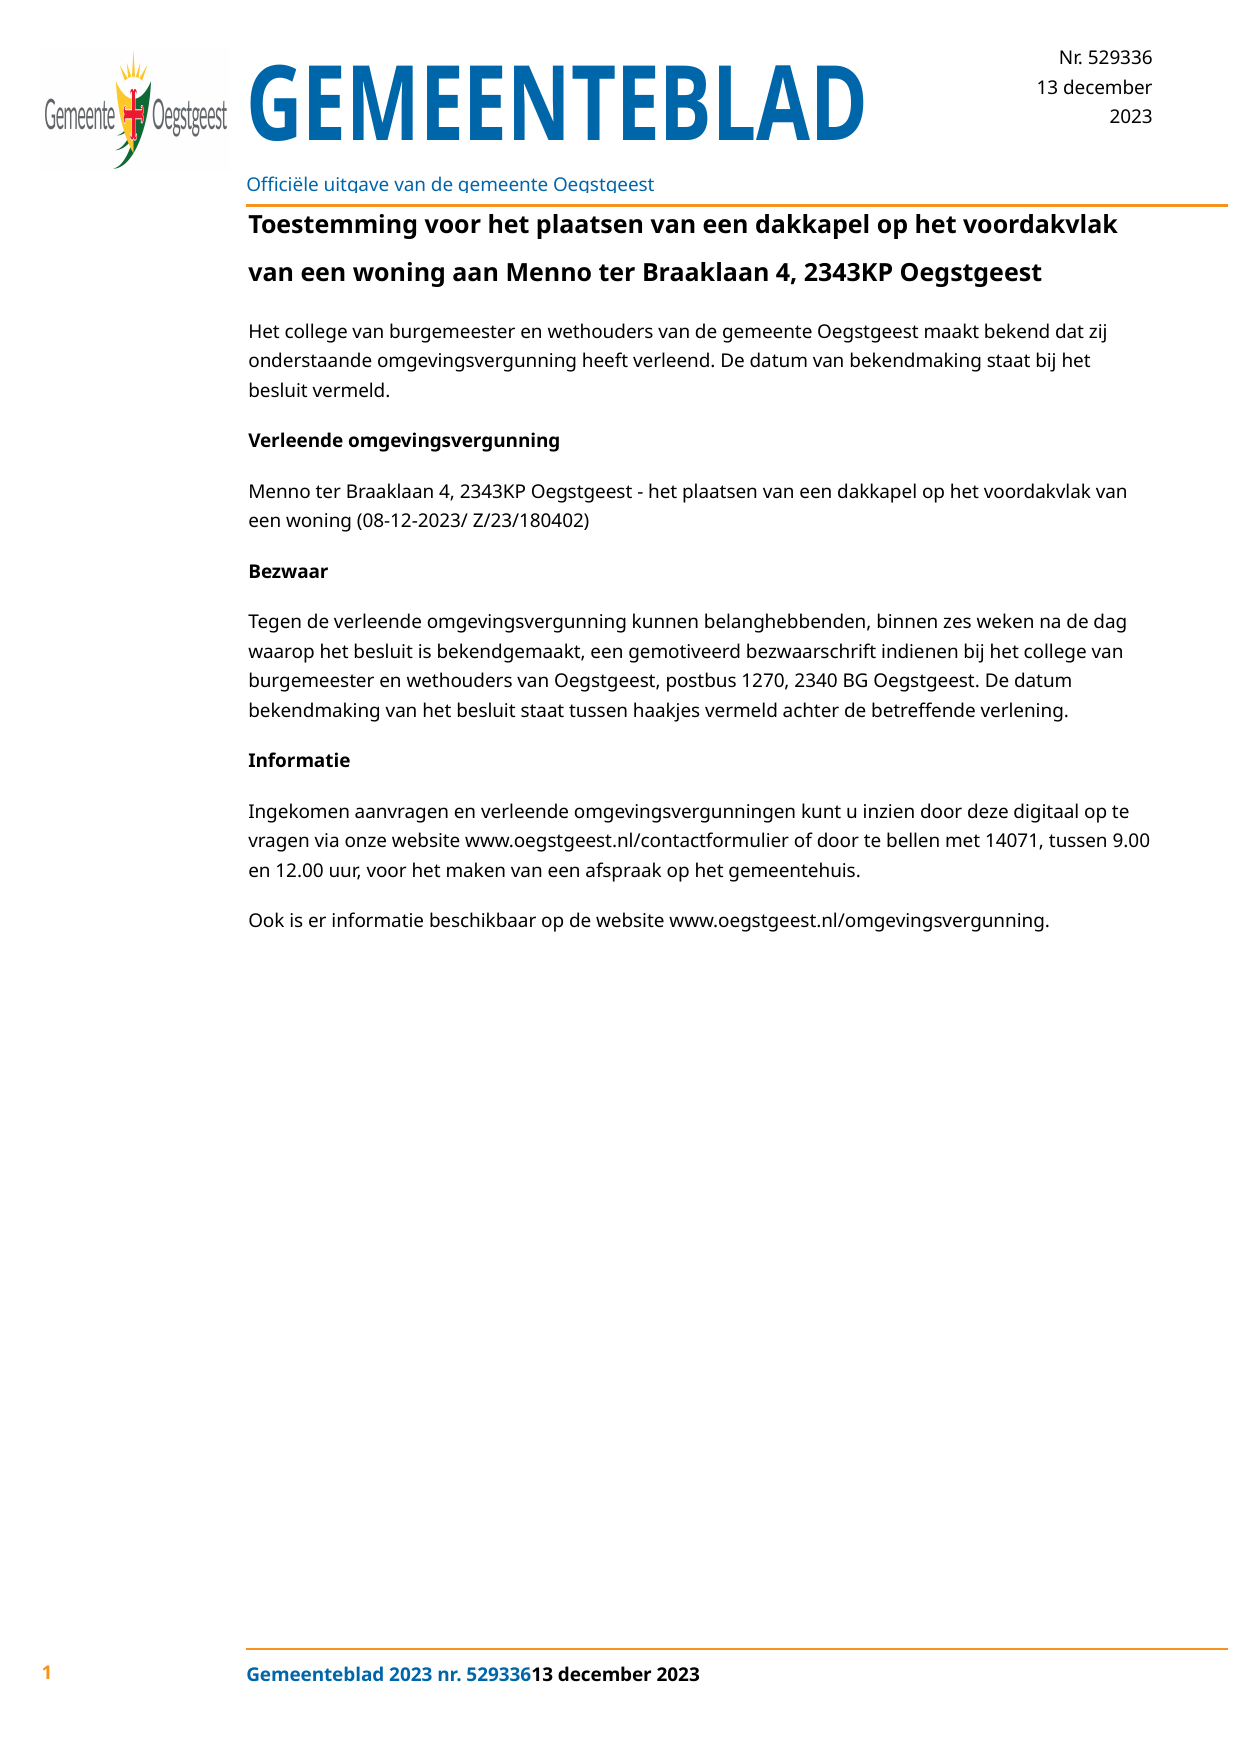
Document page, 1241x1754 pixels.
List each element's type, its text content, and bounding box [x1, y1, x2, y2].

text Informatie [248, 747, 1152, 773]
text Ook is er informatie beschikbaar op de website www.oegstgeest.nl/omgevingsvergunning. [248, 907, 1152, 933]
text Bezwaar [248, 558, 1152, 584]
text Tegen de verleende omgevingsvergunning kunnen belanghebbenden, binnen zes weken na de dag waarop het besluit is bekendgemaakt, een gemotiveerd bezwaarschrift indienen bij het college van burgemeester en wethouders van Oegstgeest, postbus 1270, 2340 BG Oegstgeest. De datum bekendmaking van het besluit staat tussen haakjes vermeld achter de betreffende verlening. [248, 608, 1152, 723]
picture [41, 47, 231, 172]
text Ingekomen aanvragen en verleende omgevingsvergunningen kunt u inzien door deze digitaal op te vragen via onze website www.oegstgeest.nl/contactformulier of door te bellen met 14071, tussen 9.00 en 12.00 uur, voor het maken van een afspraak op het gemeentehuis. [248, 798, 1152, 883]
text Menno ter Braaklaan 4, 2343KP Oegstgeest - het plaatsen van een dakkapel op het voordakvlak van een woning (08-12-2023/ Z/23/180402) [248, 478, 1152, 533]
text Het college van burgemeester en wethouders van de gemeente Oegstgeest maakt bekend dat zij onderstaande omgevingsvergunning heeft verleend. De datum van bekendmaking staat bij het besluit vermeld. [248, 318, 1152, 403]
text Verleende omgevingsvergunning [248, 427, 1152, 453]
text Toestemming voor het plaatsen van een dakkapel op het voordakvlak van een woning aan Menno ter Braaklaan 4, 2343KP Oegstgeest [248, 207, 1152, 288]
